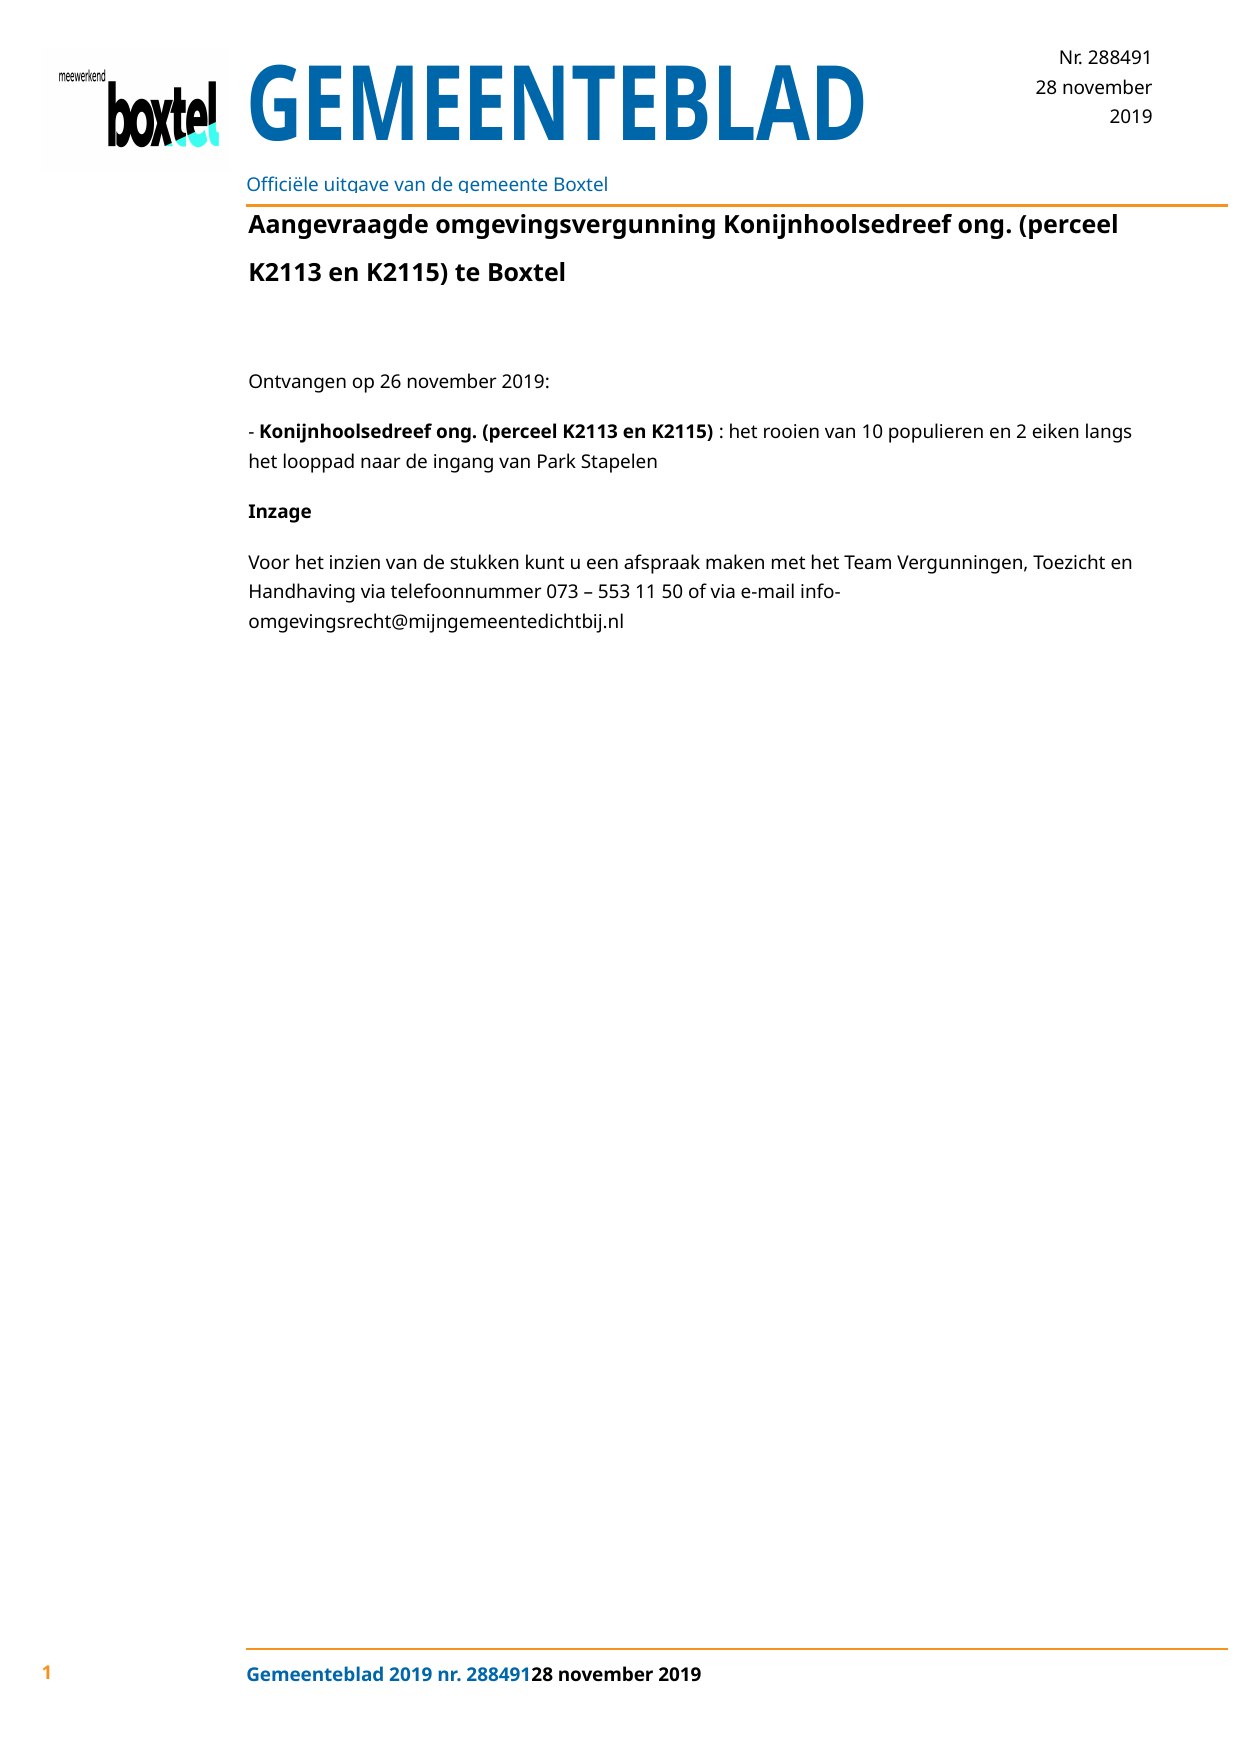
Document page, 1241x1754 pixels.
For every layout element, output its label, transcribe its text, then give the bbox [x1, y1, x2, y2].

text - Konijnhoolsedreef ong. (perceel K2113 en K2115) : het rooien van 10 populieren en 2 eiken langs het looppad naar de ingang van Park Stapelen [248, 419, 1152, 474]
picture [41, 47, 231, 172]
text Voor het inzien van de stukken kunt u een afspraak maken met het Team Vergunningen, Toezicht en Handhaving via telefoonnummer 073 – 553 11 50 of via e-mail info-omgevingsrecht@mijngemeentedichtbij.nl [248, 549, 1152, 634]
text Aangevraagde omgevingsvergunning Konijnhoolsedreef ong. (perceel K2113 en K2115) te Boxtel [248, 207, 1152, 288]
text Ontvangen op 26 november 2019: [248, 368, 1152, 394]
text Inzage [248, 499, 1152, 524]
